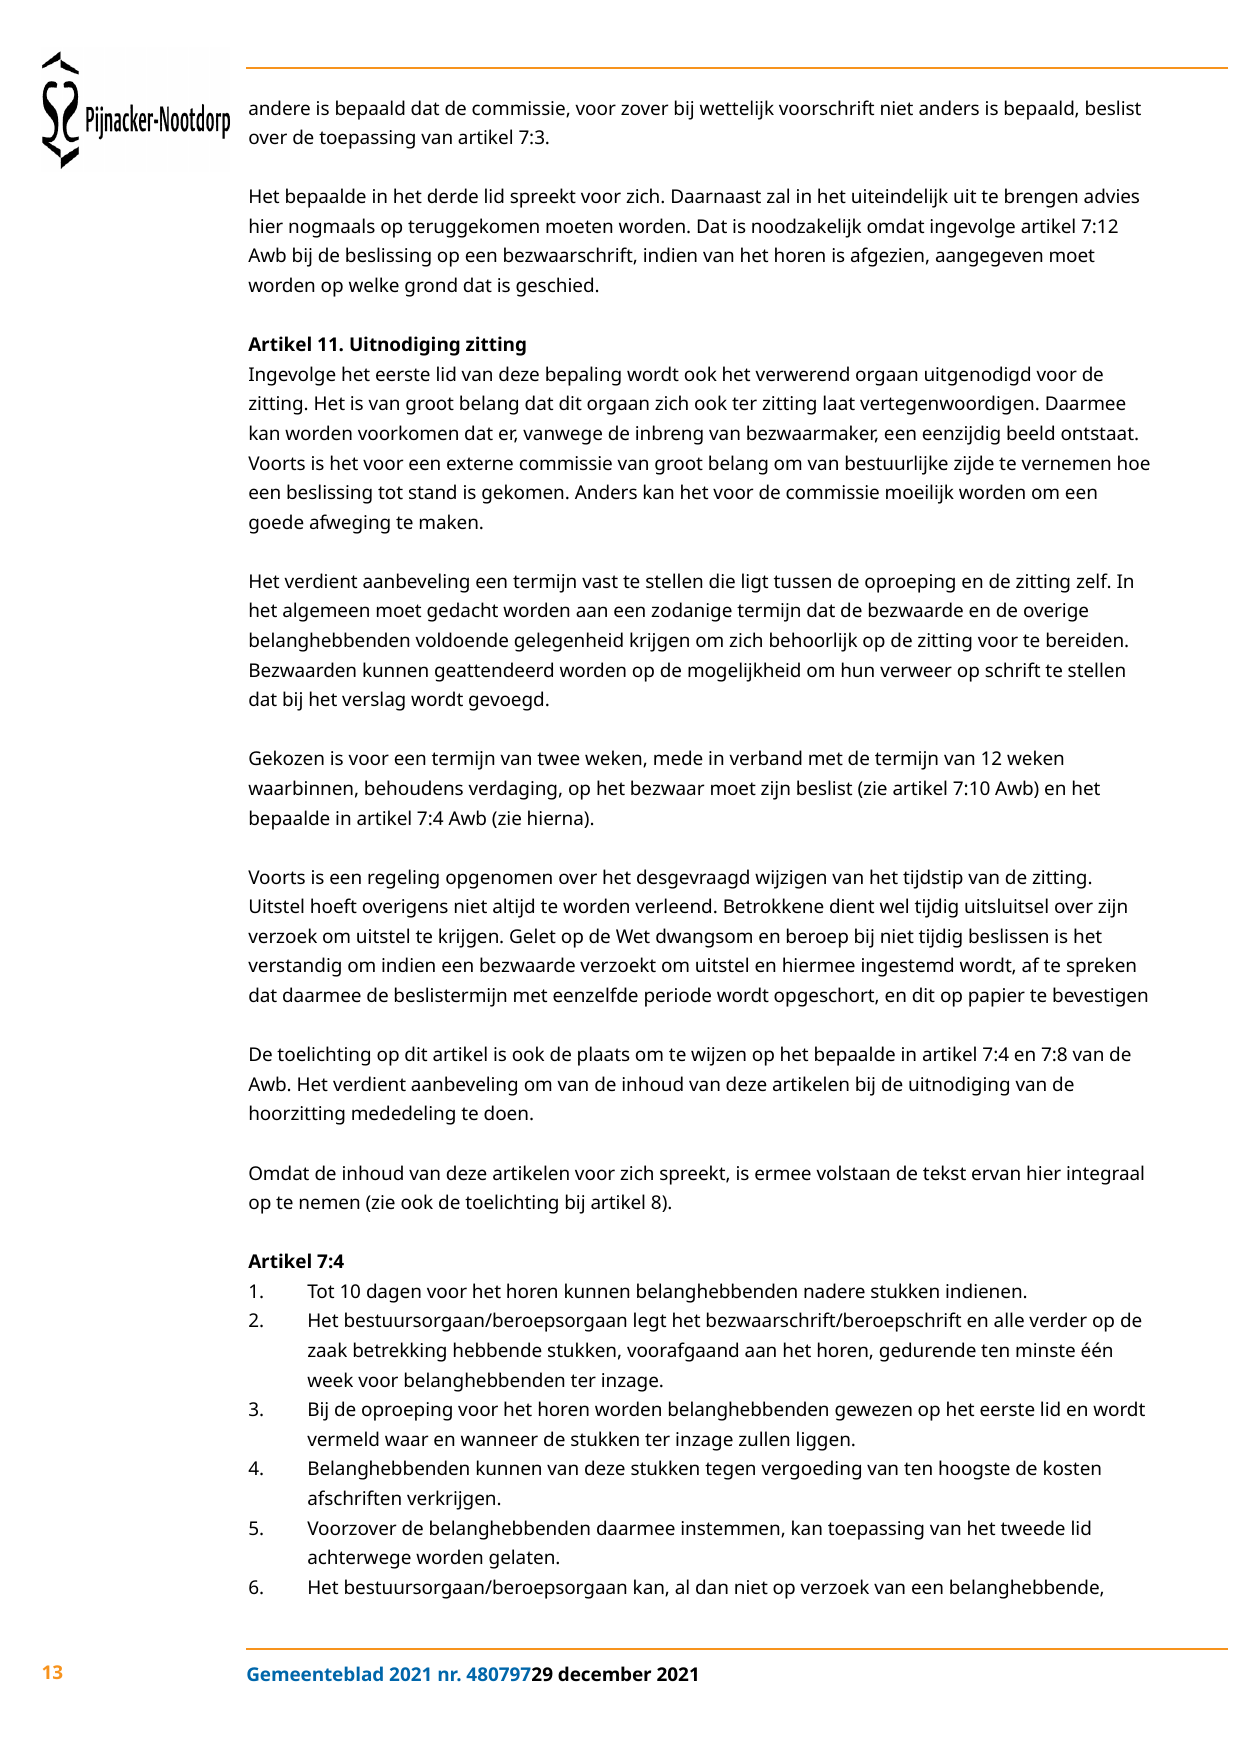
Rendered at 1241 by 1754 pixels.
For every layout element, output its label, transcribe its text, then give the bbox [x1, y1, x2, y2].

text andere is bepaald dat de commissie, voor zover bij wettelijk voorschrift niet anders is bepaald, beslist over de toepassing van artikel 7:3. [248, 95, 1152, 150]
picture [41, 47, 231, 172]
list Tot 10 dagen voor het horen kunnen belanghebbenden nadere stukken indienen. [248, 1278, 1152, 1304]
list Voorzover de belanghebbenden daarmee instemmen, kan toepassing van het tweede lid achterwege worden gelaten. [248, 1515, 1152, 1570]
text Artikel 11. Uitnodiging zitting [248, 331, 1152, 357]
text Het bepaalde in het derde lid spreekt voor zich. Daarnaast zal in het uiteindelijk uit te brengen advies hier nogmaals op teruggekomen moeten worden. Dat is noodzakelijk omdat ingevolge artikel 7:12 Awb bij de beslissing op een bezwaarschrift, indien van het horen is afgezien, aangegeven moet worden op welke grond dat is geschied. [248, 183, 1152, 298]
text De toelichting op dit artikel is ook de plaats om te wijzen op het bepaalde in artikel 7:4 en 7:8 van de Awb. Het verdient aanbeveling om van de inhoud van deze artikelen bij de uitnodiging van de hoorzitting mededeling te doen. [248, 1041, 1152, 1126]
text Het verdient aanbeveling een termijn vast te stellen die ligt tussen de oproeping en de zitting zelf. In het algemeen moet gedacht worden aan een zodanige termijn dat de bezwaarde en de overige belanghebbenden voldoende gelegenheid krijgen om zich behoorlijk op de zitting voor te bereiden. Bezwaarden kunnen geattendeerd worden op de mogelijkheid om hun verweer op schrift te stellen dat bij het verslag wordt gevoegd. [248, 568, 1152, 712]
list Belanghebbenden kunnen van deze stukken tegen vergoeding van ten hoogste de kosten afschriften verkrijgen. [248, 1456, 1152, 1511]
text Artikel 7:4 [248, 1248, 1152, 1274]
text Voorts is een regeling opgenomen over het desgevraagd wijzigen van het tijdstip van de zitting. Uitstel hoeft overigens niet altijd te worden verleend. Betrokkene dient wel tijdig uitsluitsel over zijn verzoek om uitstel te krijgen. Gelet op de Wet dwangsom en beroep bij niet tijdig beslissen is het verstandig om indien een bezwaarde verzoekt om uitstel en hiermee ingestemd wordt, af te spreken dat daarmee de beslistermijn met eenzelfde periode wordt opgeschort, en dit op papier te bevestigen [248, 864, 1152, 1008]
list Bij de oproeping voor het horen worden belanghebbenden gewezen op het eerste lid en wordt vermeld waar en wanneer de stukken ter inzage zullen liggen. [248, 1396, 1152, 1452]
text Gekozen is voor een termijn van twee weken, mede in verband met de termijn van 12 weken waarbinnen, behoudens verdaging, op het bezwaar moet zijn beslist (zie artikel 7:10 Awb) en het bepaalde in artikel 7:4 Awb (zie hierna). [248, 746, 1152, 831]
list Het bestuursorgaan/beroepsorgaan kan, al dan niet op verzoek van een belanghebbende, [248, 1574, 1152, 1600]
list Het bestuursorgaan/beroepsorgaan legt het bezwaarschrift/beroepschrift en alle verder op de zaak betrekking hebbende stukken, voorafgaand aan het horen, gedurende ten minste één week voor belanghebbenden ter inzage. [248, 1308, 1152, 1393]
text Omdat de inhoud van deze artikelen voor zich spreekt, is ermee volstaan de tekst ervan hier integraal op te nemen (zie ook de toelichting bij artikel 8). [248, 1160, 1152, 1215]
text Ingevolge het eerste lid van deze bepaling wordt ook het verwerend orgaan uitgenodigd voor de zitting. Het is van groot belang dat dit orgaan zich ook ter zitting laat vertegenwoordigen. Daarmee kan worden voorkomen dat er, vanwege de inbreng van bezwaarmaker, een eenzijdig beeld ontstaat. Voorts is het voor een externe commissie van groot belang om van bestuurlijke zijde te vernemen hoe een beslissing tot stand is gekomen. Anders kan het voor de commissie moeilijk worden om een goede afweging te maken. [248, 361, 1152, 535]
